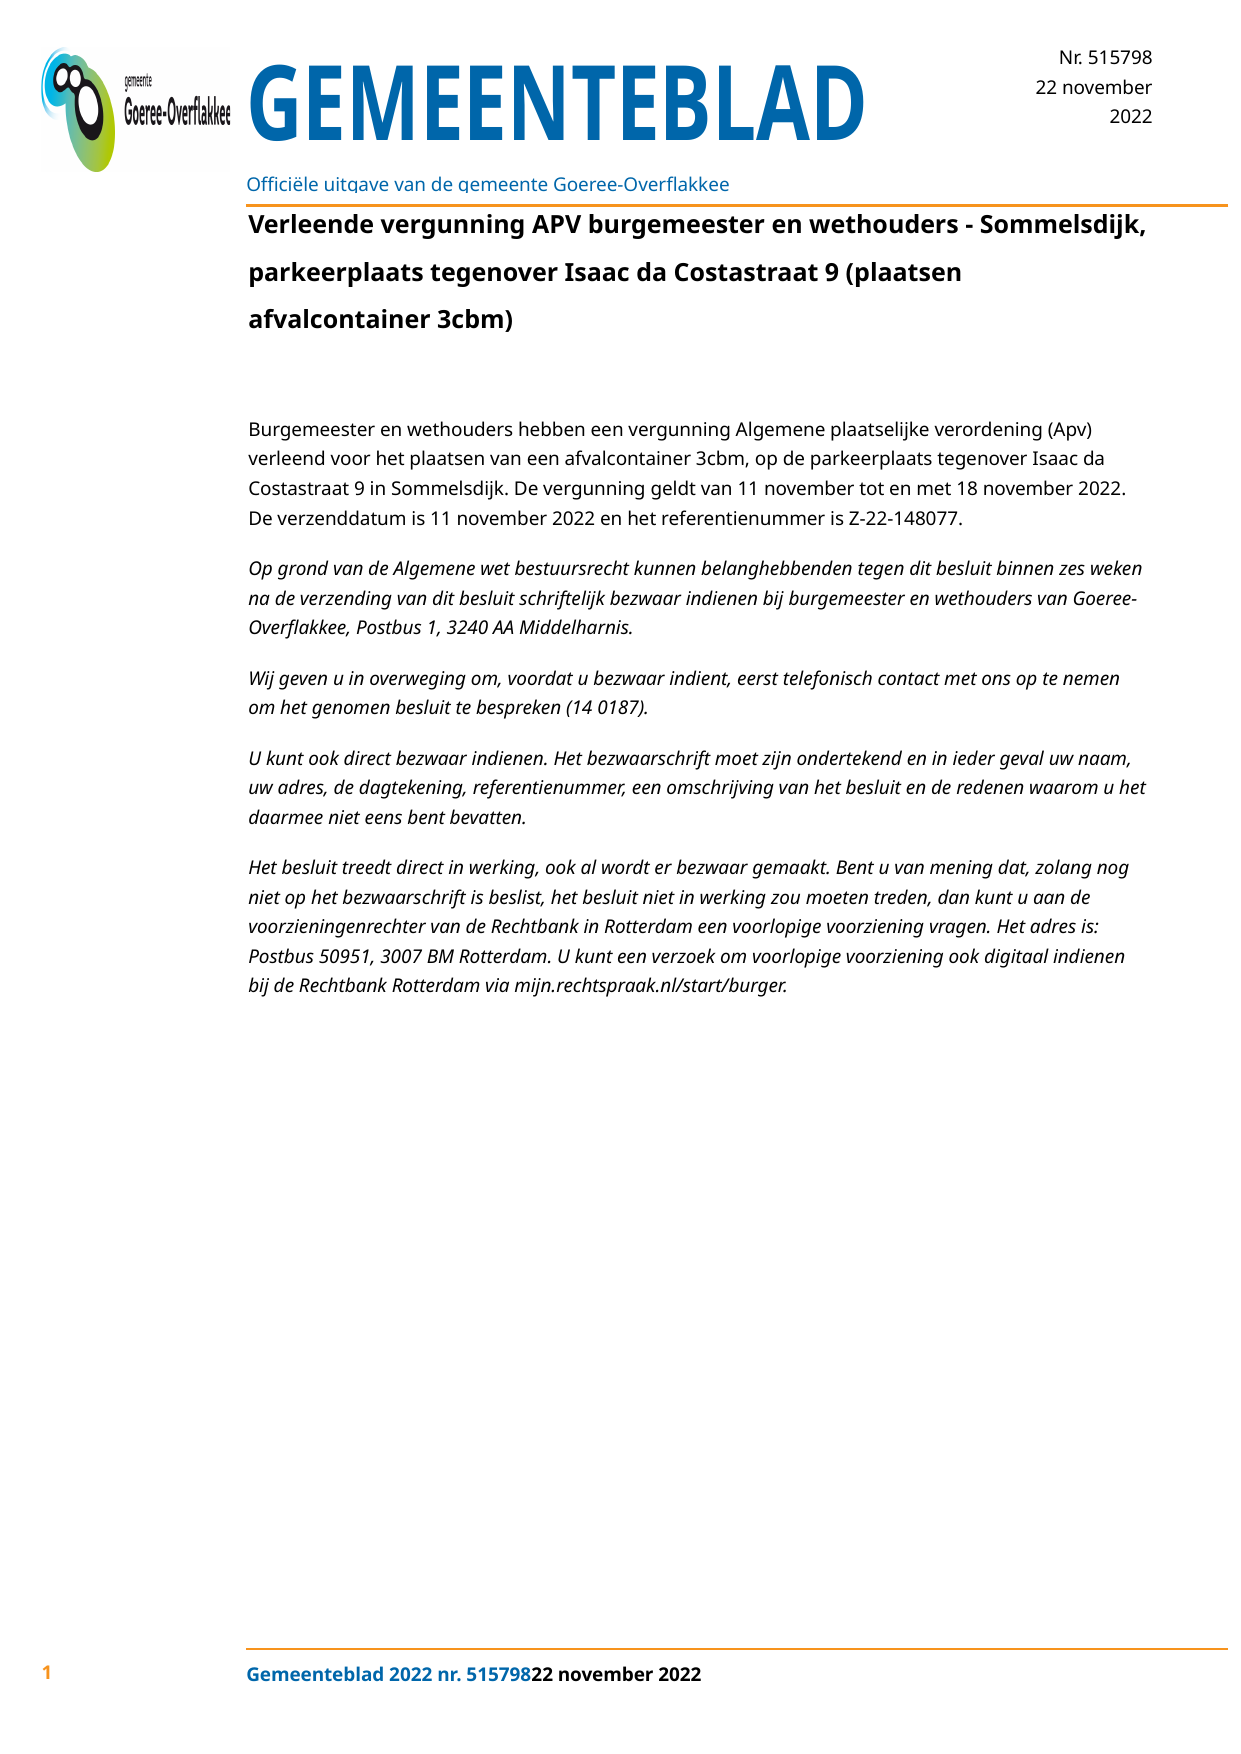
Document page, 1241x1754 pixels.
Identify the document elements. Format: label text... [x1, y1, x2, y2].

text Wij geven u in overweging om, voordat u bezwaar indient, eerst telefonisch contact met ons op te nemen om het genomen besluit te bespreken (14 0187). [248, 665, 1152, 720]
text U kunt ook direct bezwaar indienen. Het bezwaarschrift moet zijn ondertekend en in ieder geval uw naam, uw adres, de dagtekening, referentienummer, een omschrijving van het besluit en de redenen waarom u het daarmee niet eens bent bevatten. [248, 745, 1152, 829]
text Op grond van de Algemene wet bestuursrecht kunnen belanghebbenden tegen dit besluit binnen zes weken na de verzending van dit besluit schriftelijk bezwaar indienen bij burgemeester en wethouders van Goeree-Overflakkee, Postbus 1, 3240 AA Middelharnis. [248, 555, 1152, 640]
text Verleende vergunning APV burgemeester en wethouders - Sommelsdijk, parkeerplaats tegenover Isaac da Costastraat 9 (plaatsen afvalcontainer 3cbm) [248, 207, 1152, 336]
picture [41, 47, 231, 172]
text Het besluit treedt direct in werking, ook al wordt er bezwaar gemaakt. Bent u van mening dat, zolang nog niet op het bezwaarschrift is beslist, het besluit niet in werking zou moeten treden, dan kunt u aan de voorzieningenrechter van de Rechtbank in Rotterdam een voorlopige voorziening vragen. Het adres is: Postbus 50951, 3007 BM Rotterdam. U kunt een verzoek om voorlopige voorziening ook digitaal indienen bij de Rechtbank Rotterdam via mijn.rechtspraak.nl/start/burger. [248, 854, 1152, 998]
text Burgemeester en wethouders hebben een vergunning Algemene plaatselijke verordening (Apv) verleend voor het plaatsen van een afvalcontainer 3cbm, op de parkeerplaats tegenover Isaac da Costastraat 9 in Sommelsdijk. De vergunning geldt van 11 november tot en met 18 november 2022. De verzenddatum is 11 november 2022 en het referentienummer is Z-22-148077. [248, 416, 1152, 530]
